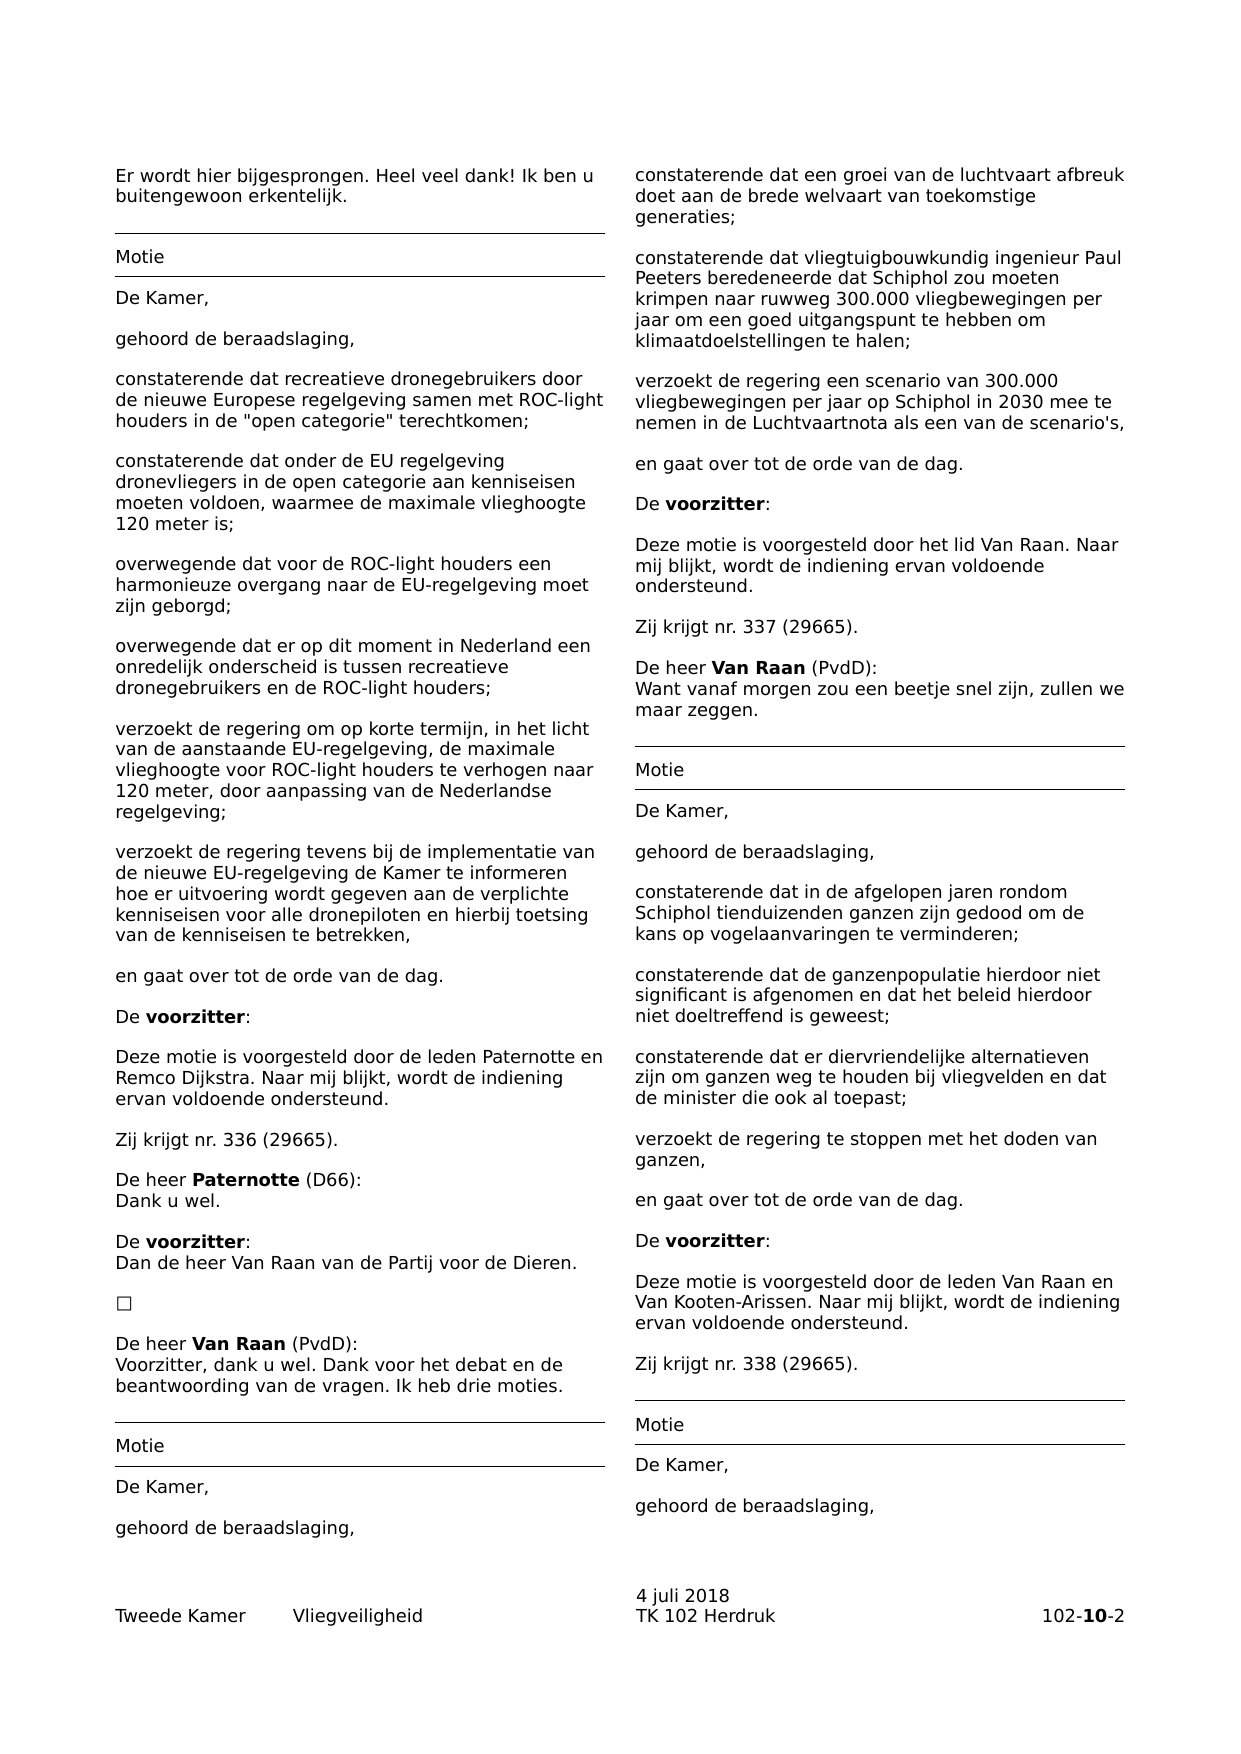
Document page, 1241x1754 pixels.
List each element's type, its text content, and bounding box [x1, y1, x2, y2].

text De heer Paternotte (D66): [115, 1170, 605, 1191]
text De heer Van Raan (PvdD): [115, 1334, 605, 1355]
text verzoekt de regering een scenario van 300.000 vliegbewegingen per jaar op Schiphol in 2030 mee te nemen in de Luchtvaartnota als een van de scenario's, [635, 371, 1125, 433]
text Motie [635, 760, 1125, 781]
text Dank u wel. [115, 1191, 605, 1212]
text gehoord de beraadslaging, [115, 328, 605, 349]
text De voorzitter: [635, 1231, 1125, 1252]
text constaterende dat de ganzenpopulatie hierdoor niet significant is afgenomen en dat het beleid hierdoor niet doeltreffend is geweest; [635, 964, 1125, 1027]
text Deze motie is voorgesteld door de leden Paternotte en Remco Dijkstra. Naar mij blijkt, wordt de indiening ervan voldoende ondersteund. [115, 1047, 605, 1109]
text Motie [115, 247, 605, 268]
text Dan de heer Van Raan van de Partij voor de Dieren. [115, 1252, 605, 1273]
text De Kamer, [115, 288, 605, 308]
text gehoord de beraadslaging, [635, 1496, 1125, 1517]
text Motie [115, 1436, 605, 1457]
text gehoord de beraadslaging, [115, 1518, 605, 1538]
text De Kamer, [635, 1455, 1125, 1476]
text De Kamer, [115, 1477, 605, 1498]
text constaterende dat een groei van de luchtvaart afbreuk doet aan de brede welvaart van toekomstige generaties; [635, 165, 1125, 227]
text overwegende dat voor de ROC-light houders een harmonieuze overgang naar de EU-regelgeving moet zijn geborgd; [115, 554, 605, 616]
text verzoekt de regering tevens bij de implementatie van de nieuwe EU-regelgeving de Kamer te informeren hoe er uitvoering wordt gegeven aan de verplichte kenniseisen voor alle dronepiloten en hierbij toetsing van de kenniseisen te betrekken, [115, 842, 605, 946]
text en gaat over tot de orde van de dag. [635, 453, 1125, 474]
text De Kamer, [635, 801, 1125, 821]
text en gaat over tot de orde van de dag. [115, 966, 605, 987]
text De voorzitter: [635, 494, 1125, 515]
text en gaat over tot de orde van de dag. [635, 1190, 1125, 1211]
text Motie [635, 1414, 1125, 1435]
text gehoord de beraadslaging, [635, 841, 1125, 862]
text Want vanaf morgen zou een beetje snel zijn, zullen we maar zeggen. [635, 678, 1125, 720]
text De voorzitter: [115, 1232, 605, 1252]
text De voorzitter: [115, 1007, 605, 1027]
text constaterende dat in de afgelopen jaren rondom Schiphol tienduizenden ganzen zijn gedood om de kans op vogelaanvaringen te verminderen; [635, 882, 1125, 944]
text Zij krijgt nr. 338 (29665). [635, 1354, 1125, 1374]
text verzoekt de regering om op korte termijn, in het licht van de aanstaande EU-regelgeving, de maximale vlieghoogte voor ROC-light houders te verhogen naar 120 meter, door aanpassing van de Nederlandse regelgeving; [115, 718, 605, 822]
text Deze motie is voorgesteld door de leden Van Raan en Van Kooten-Arissen. Naar mij blijkt, wordt de indiening ervan voldoende ondersteund. [635, 1272, 1125, 1334]
text Zij krijgt nr. 337 (29665). [635, 617, 1125, 638]
text Deze motie is voorgesteld door het lid Van Raan. Naar mij blijkt, wordt de indiening ervan voldoende ondersteund. [635, 535, 1125, 597]
text constaterende dat onder de EU regelgeving dronevliegers in de open categorie aan kenniseisen moeten voldoen, waarmee de maximale vlieghoogte 120 meter is; [115, 451, 605, 534]
text ⬜ [115, 1293, 605, 1314]
text De heer Van Raan (PvdD): [635, 658, 1125, 678]
text constaterende dat er diervriendelijke alternatieven zijn om ganzen weg te houden bij vliegvelden en dat de minister die ook al toepast; [635, 1047, 1125, 1109]
text constaterende dat recreatieve dronegebruikers door de nieuwe Europese regelgeving samen met ROC-light houders in de "open categorie" terechtkomen; [115, 369, 605, 431]
text overwegende dat er op dit moment in Nederland een onredelijk onderscheid is tussen recreatieve dronegebruikers en de ROC-light houders; [115, 636, 605, 698]
text Zij krijgt nr. 336 (29665). [115, 1129, 605, 1150]
text constaterende dat vliegtuigbouwkundig ingenieur Paul Peeters beredeneerde dat Schiphol zou moeten krimpen naar ruwweg 300.000 vliegbewegingen per jaar om een goed uitgangspunt te hebben om klimaatdoelstellingen te halen; [635, 247, 1125, 351]
text verzoekt de regering te stoppen met het doden van ganzen, [635, 1129, 1125, 1170]
text Voorzitter, dank u wel. Dank voor het debat en de beantwoording van de vragen. Ik heb drie moties. [115, 1355, 605, 1396]
text Er wordt hier bijgesprongen. Heel veel dank! Ik ben u buitengewoon erkentelijk. [115, 165, 605, 207]
